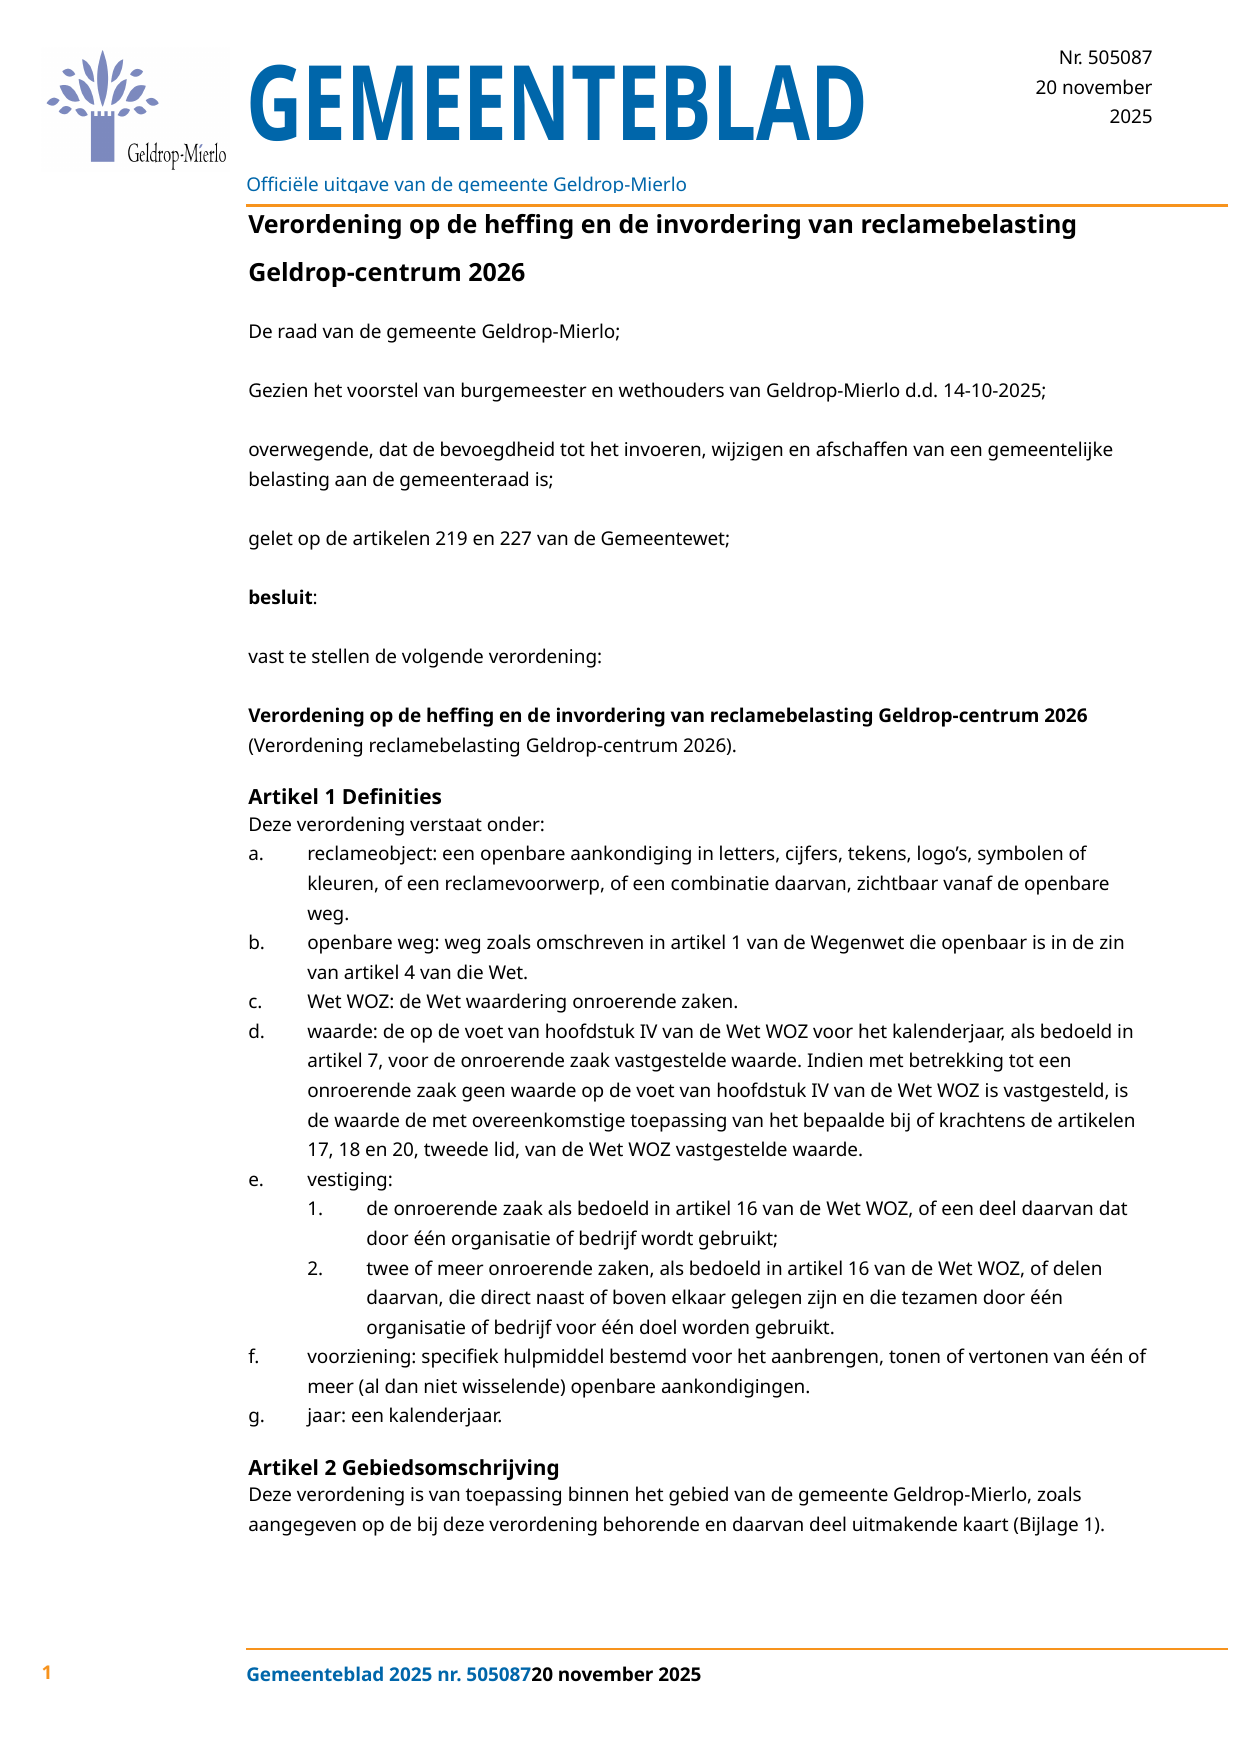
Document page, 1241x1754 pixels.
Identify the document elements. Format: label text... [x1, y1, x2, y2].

list vestiging: [248, 1166, 1152, 1192]
list waarde: de op de voet van hoofdstuk IV van de Wet WOZ voor het kalenderjaar, als bedoeld in artikel 7, voor de onroerende zaak vastgestelde waarde. Indien met betrekking tot een onroerende zaak geen waarde op de voet van hoofdstuk IV van de Wet WOZ is vastgesteld, is de waarde de met overeenkomstige toepassing van het bepaalde bij of krachtens de artikelen 17, 18 en 20, tweede lid, van de Wet WOZ vastgestelde waarde. [248, 1018, 1152, 1162]
list twee of meer onroerende zaken, als bedoeld in artikel 16 van de Wet WOZ, of delen daarvan, die direct naast of boven elkaar gelegen zijn en die tezamen door één organisatie of bedrijf voor één doel worden gebruikt. [307, 1255, 1152, 1339]
text De raad van de gemeente Geldrop-Mierlo; [248, 318, 1152, 344]
text Deze verordening verstaat onder: [248, 811, 1152, 837]
text Deze verordening is van toepassing binnen het gebied van de gemeente Geldrop-Mierlo, zoals aangegeven op de bij deze verordening behorende en daarvan deel uitmakende kaart (Bijlage 1). [248, 1481, 1152, 1537]
list openbare weg: weg zoals omschreven in artikel 1 van de Wegenwet die openbaar is in de zin van artikel 4 van die Wet. [248, 929, 1152, 984]
text gelet op de artikelen 219 en 227 van de Gemeentewet; [248, 525, 1152, 551]
text (Verordening reclamebelasting Geldrop-centrum 2026). [248, 732, 1152, 758]
picture [41, 47, 231, 172]
text besluit: [248, 584, 1152, 610]
list de onroerende zaak als bedoeld in artikel 16 van de Wet WOZ, of een deel daarvan dat door één organisatie of bedrijf wordt gebruikt; [307, 1196, 1152, 1251]
text Artikel 2 Gebiedsomschrijving [248, 1453, 1152, 1481]
text Gezien het voorstel van burgemeester en wethouders van Geldrop-Mierlo d.d. 14-10-2025; [248, 377, 1152, 403]
list Wet WOZ: de Wet waardering onroerende zaken. [248, 988, 1152, 1014]
text vast te stellen de volgende verordening: [248, 643, 1152, 669]
list jaar: een kalenderjaar. [248, 1403, 1152, 1428]
text Artikel 1 Definities [248, 782, 1152, 811]
text Verordening op de heffing en de invordering van reclamebelasting Geldrop-centrum 2026 [248, 702, 1152, 728]
list voorziening: specifiek hulpmiddel bestemd voor het aanbrengen, tonen of vertonen van één of meer (al dan niet wisselende) openbare aankondigingen. [248, 1343, 1152, 1399]
text overwegende, dat de bevoegdheid tot het invoeren, wijzigen en afschaffen van een gemeentelijke belasting aan de gemeenteraad is; [248, 436, 1152, 492]
list reclameobject: een openbare aankondiging in letters, cijfers, tekens, logo’s, symbolen of kleuren, of een reclamevoorwerp, of een combinatie daarvan, zichtbaar vanaf de openbare weg. [248, 841, 1152, 925]
text Verordening op de heffing en de invordering van reclamebelasting Geldrop-centrum 2026 [248, 207, 1152, 288]
